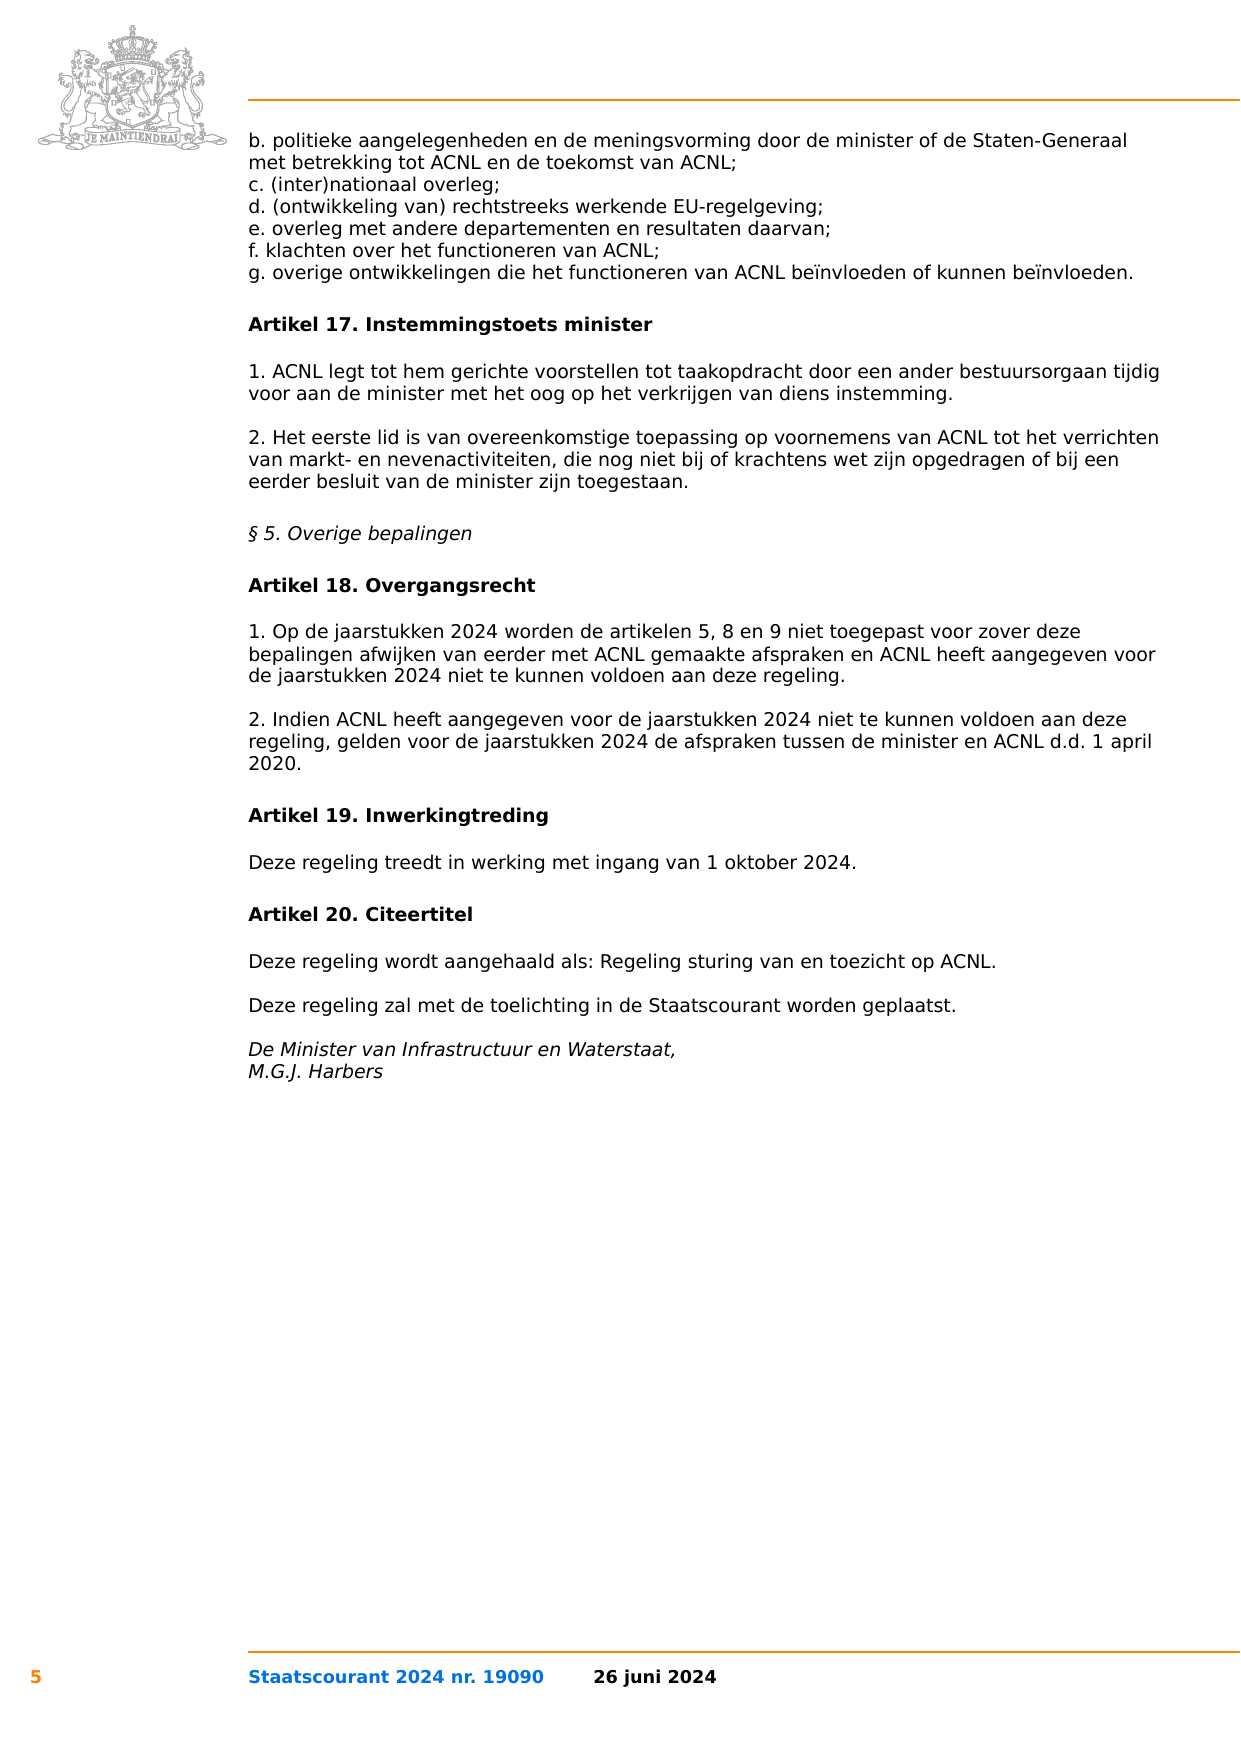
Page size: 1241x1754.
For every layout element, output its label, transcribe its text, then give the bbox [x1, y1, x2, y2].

text f. klachten over het functioneren van ACNL; [248, 240, 1163, 262]
text Deze regeling treedt in werking met ingang van 1 oktober 2024. [248, 852, 1163, 874]
text d. (ontwikkeling van) rechtstreeks werkende EU-regelgeving; [248, 196, 1163, 218]
text g. overige ontwikkelingen die het functioneren van ACNL beïnvloeden of kunnen beïnvloeden. [248, 262, 1163, 284]
text 1. ACNL legt tot hem gerichte voorstellen tot taakopdracht door een ander bestuursorgaan tijdig voor aan de minister met het oog op het verkrijgen van diens instemming. [248, 361, 1163, 405]
text 2. Het eerste lid is van overeenkomstige toepassing op voornemens van ACNL tot het verrichten van markt- en nevenactiviteiten, die nog niet bij of krachtens wet zijn opgedragen of bij een eerder besluit van de minister zijn toegestaan. [248, 427, 1163, 492]
text Deze regeling zal met de toelichting in de Staatscourant worden geplaatst. [248, 995, 1163, 1017]
text 2. Indien ACNL heeft aangegeven voor de jaarstukken 2024 niet te kunnen voldoen aan deze regeling, gelden voor de jaarstukken 2024 de afspraken tussen de minister en ACNL d.d. 1 april 2020. [248, 709, 1163, 775]
subtitle Artikel 18. Overgangsrecht [248, 574, 1163, 596]
subtitle Artikel 19. Inwerkingtreding [248, 805, 1163, 827]
text b. politieke aangelegenheden en de meningsvorming door de minister of de Staten-Generaal met betrekking tot ACNL en de toekomst van ACNL; [248, 130, 1163, 174]
text 1. Op de jaarstukken 2024 worden de artikelen 5, 8 en 9 niet toegepast voor zover deze bepalingen afwijken van eerder met ACNL gemaakte afspraken en ACNL heeft aangegeven voor de jaarstukken 2024 niet te kunnen voldoen aan deze regeling. [248, 621, 1163, 687]
text Deze regeling wordt aangehaald als: Regeling sturing van en toezicht op ACNL. [248, 951, 1163, 973]
text c. (inter)nationaal overleg; [248, 174, 1163, 196]
picture [38, 25, 227, 150]
subtitle Artikel 20. Citeertitel [248, 904, 1163, 926]
subtitle § 5. Overige bepalingen [248, 522, 1163, 544]
text e. overleg met andere departementen en resultaten daarvan; [248, 218, 1163, 240]
subtitle Artikel 17. Instemmingstoets minister [248, 314, 1163, 336]
text De Minister van Infrastructuur en Waterstaat, M.G.J. Harbers [248, 1039, 1163, 1083]
